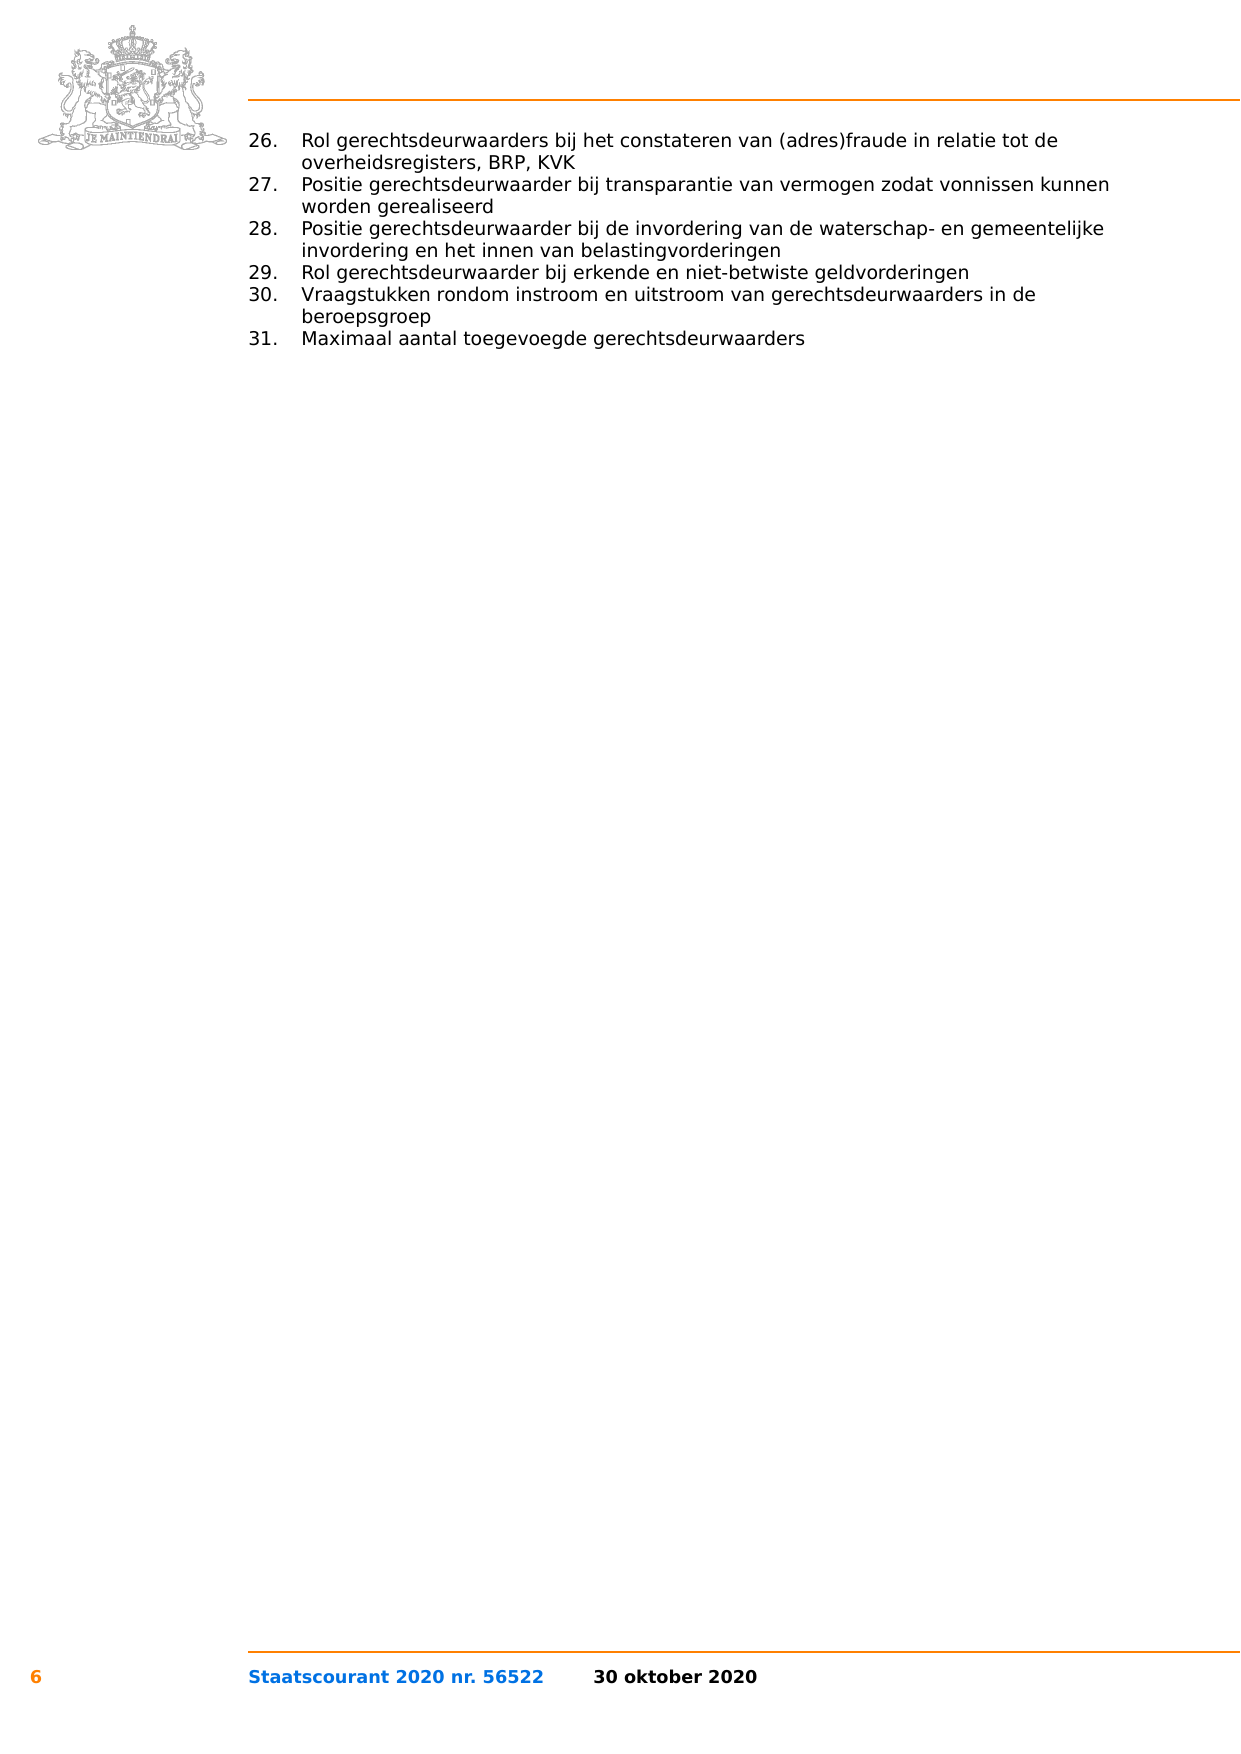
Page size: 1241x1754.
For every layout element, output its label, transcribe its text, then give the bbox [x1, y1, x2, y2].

text 31. Maximaal aantal toegevoegde gerechtsdeurwaarders [248, 328, 1163, 350]
text 28. Positie gerechtsdeurwaarder bij de invordering van de waterschap- en gemeentelijke invordering en het innen van belastingvorderingen [248, 218, 1163, 262]
text 29. Rol gerechtsdeurwaarder bij erkende en niet-betwiste geldvorderingen [248, 262, 1163, 284]
text 27. Positie gerechtsdeurwaarder bij transparantie van vermogen zodat vonnissen kunnen worden gerealiseerd [248, 174, 1163, 218]
text 30. Vraagstukken rondom instroom en uitstroom van gerechtsdeurwaarders in de beroepsgroep [248, 284, 1163, 328]
text 26. Rol gerechtsdeurwaarders bij het constateren van (adres)fraude in relatie tot de overheidsregisters, BRP, KVK [248, 130, 1163, 174]
picture [38, 25, 227, 150]
